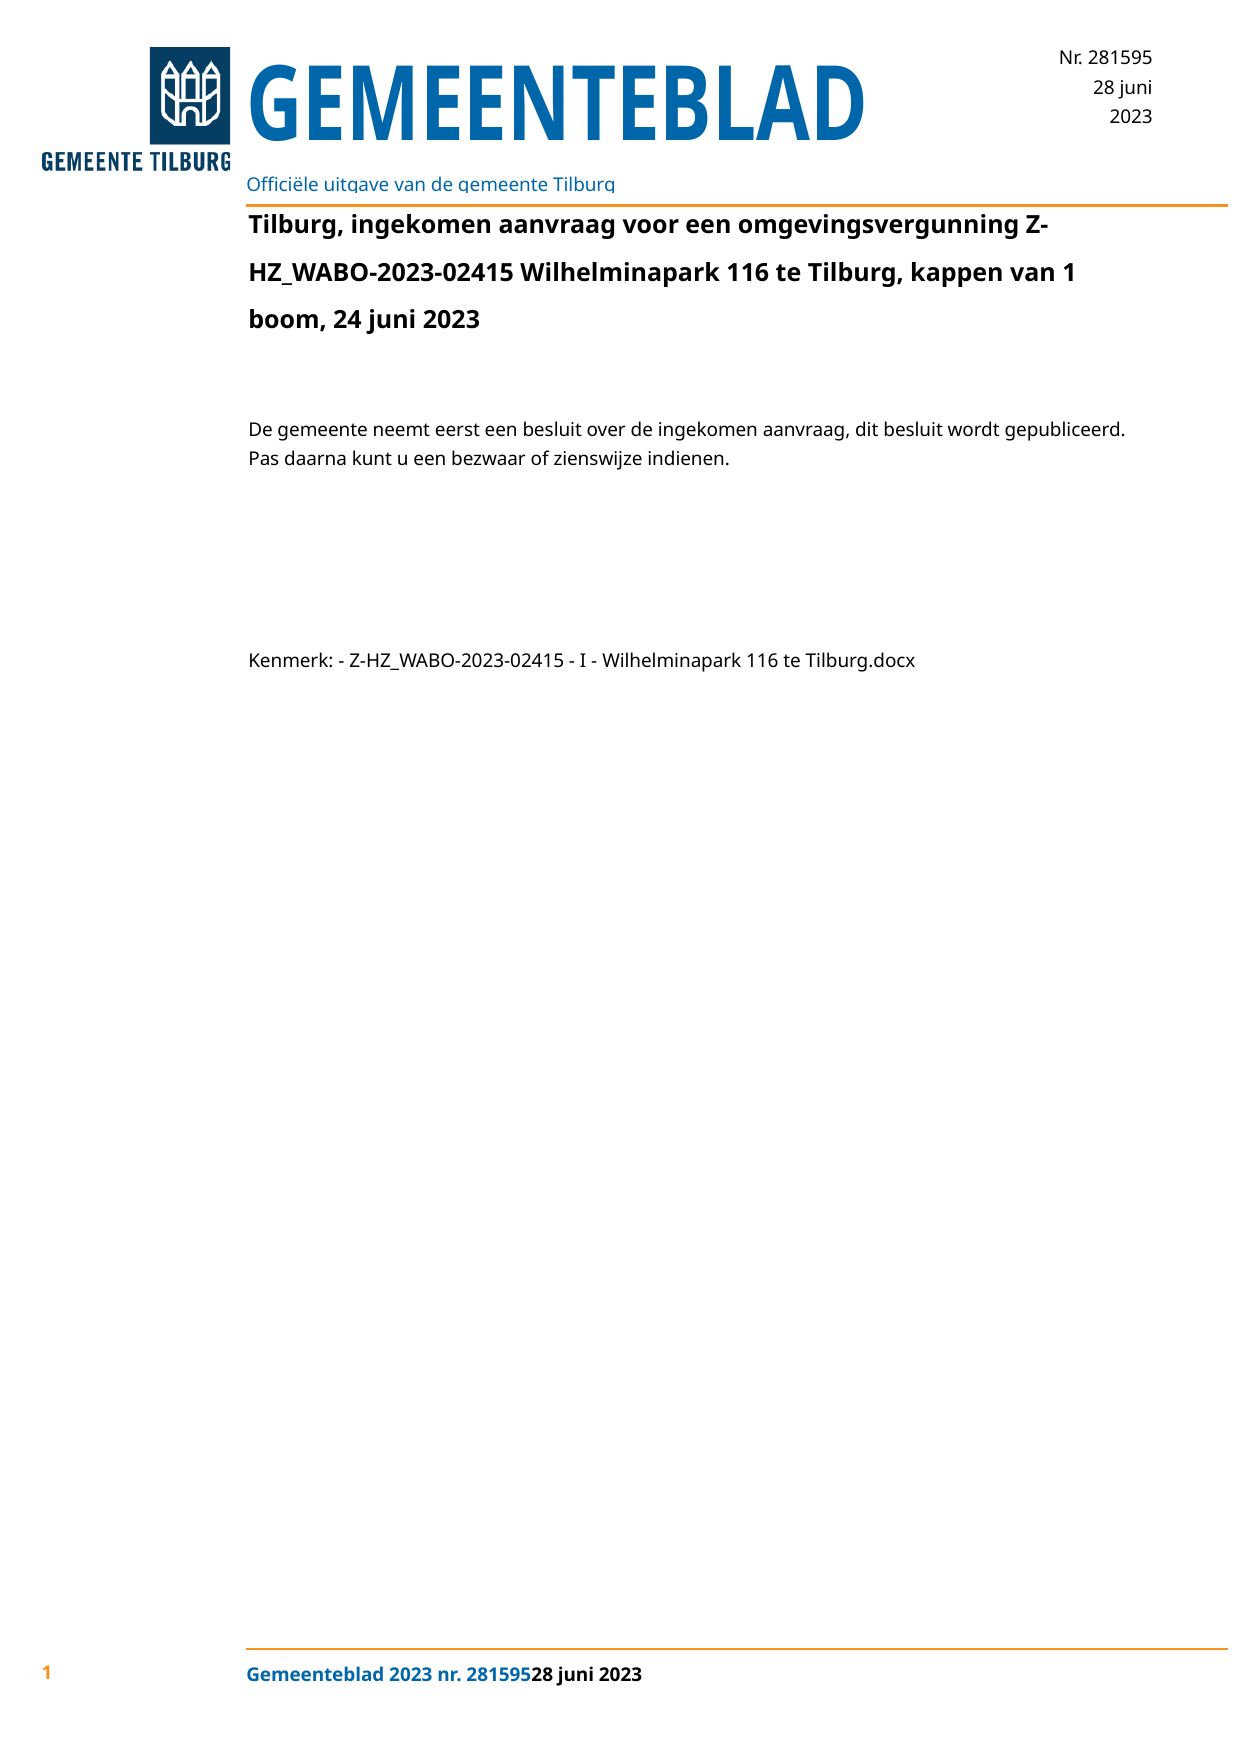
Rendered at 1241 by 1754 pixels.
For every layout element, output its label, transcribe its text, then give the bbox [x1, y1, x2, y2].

text De gemeente neemt eerst een besluit over de ingekomen aanvraag, dit besluit wordt gepubliceerd. Pas daarna kunt u een bezwaar of zienswijze indienen. [248, 416, 1152, 471]
text Tilburg, ingekomen aanvraag voor een omgevingsvergunning Z-HZ_WABO-2023-02415 Wilhelminapark 116 te Tilburg, kappen van 1 boom, 24 juni 2023 [248, 207, 1152, 336]
picture [41, 47, 231, 172]
text Kenmerk: - Z-HZ_WABO-2023-02415 - I - Wilhelminapark 116 te Tilburg.docx [248, 647, 1152, 673]
